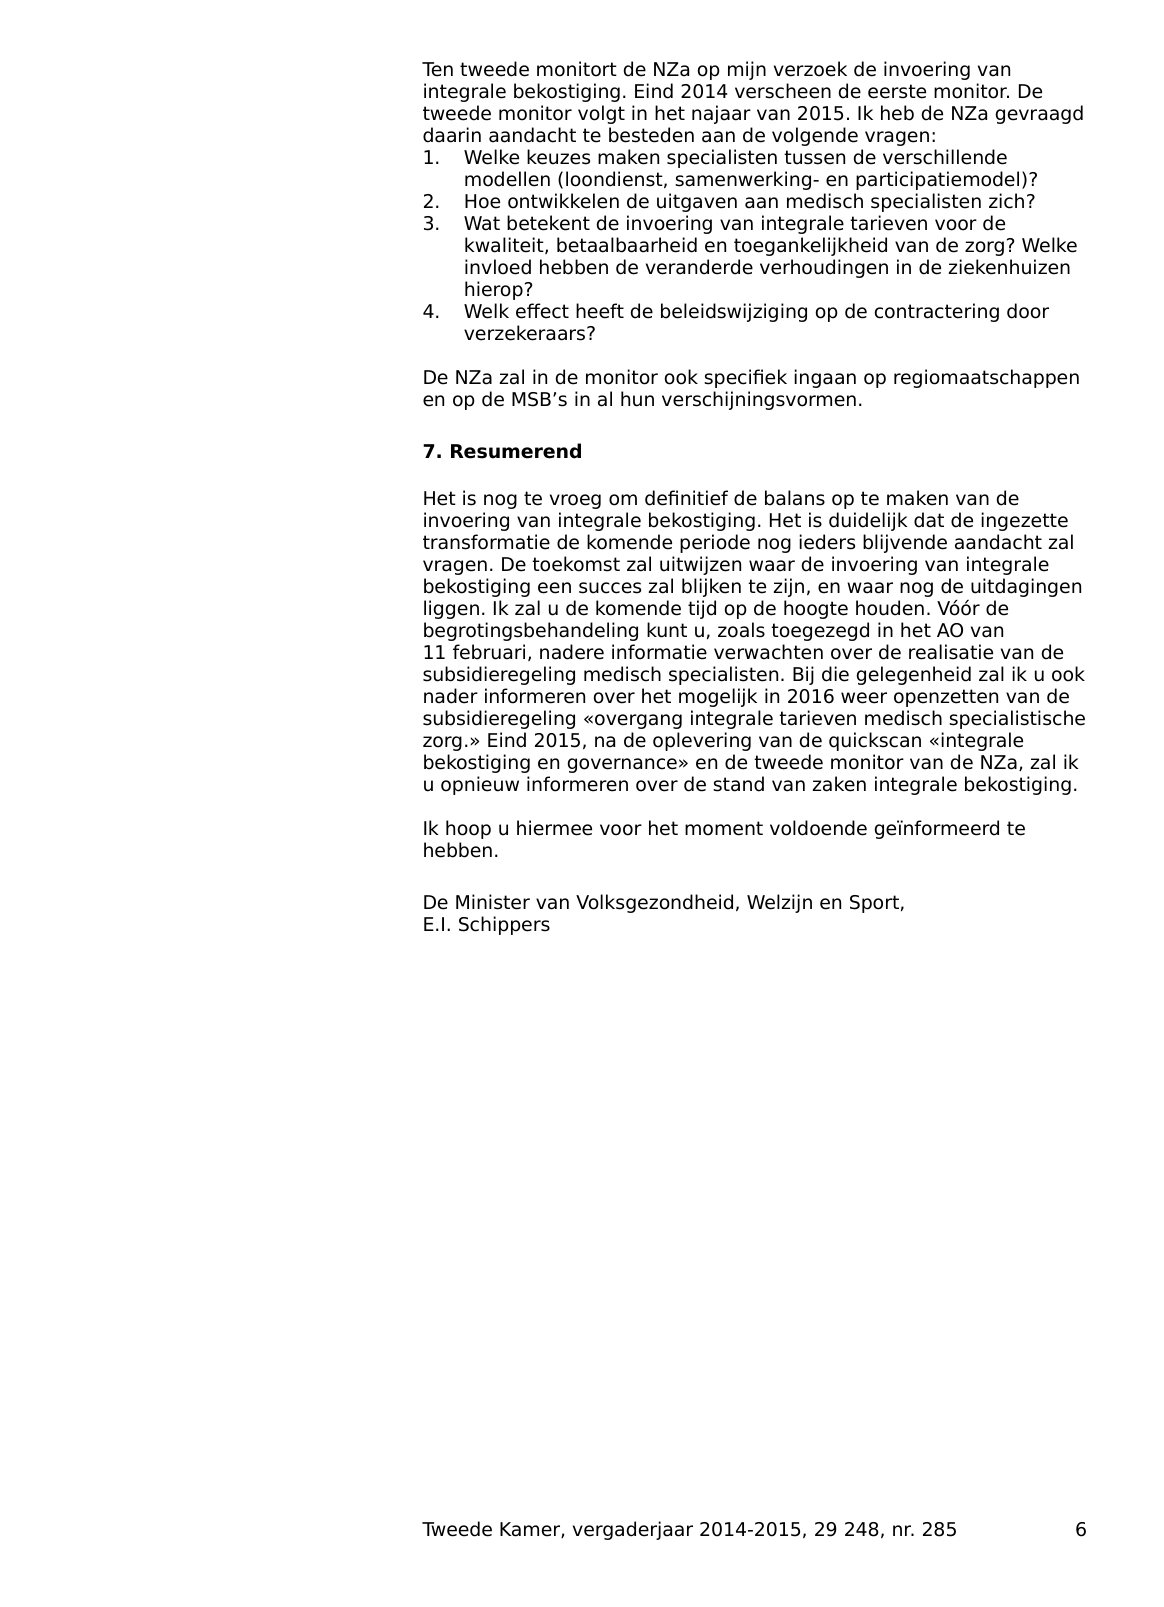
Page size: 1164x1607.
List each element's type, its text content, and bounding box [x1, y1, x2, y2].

text De NZa zal in de monitor ook specifiek ingaan op regiomaatschappen en op de MSB’s in al hun verschijningsvormen. [422, 367, 1087, 411]
text 1. Welke keuzes maken specialisten tussen de verschillende modellen (loondienst, samenwerking- en participatiemodel)? [422, 147, 1087, 191]
text 2. Hoe ontwikkelen de uitgaven aan medisch specialisten zich? [422, 191, 1087, 213]
text Ik hoop u hiermee voor het moment voldoende geïnformeerd te hebben. [422, 818, 1087, 862]
text Ten tweede monitort de NZa op mijn verzoek de invoering van integrale bekostiging. Eind 2014 verscheen de eerste monitor. De tweede monitor volgt in het najaar van 2015. Ik heb de NZa gevraagd daarin aandacht te besteden aan de volgende vragen: [422, 59, 1087, 147]
text Het is nog te vroeg om definitief de balans op te maken van de invoering van integrale bekostiging. Het is duidelijk dat de ingezette transformatie de komende periode nog ieders blijvende aandacht zal vragen. De toekomst zal uitwijzen waar de invoering van integrale bekostiging een succes zal blijken te zijn, en waar nog de uitdagingen liggen. Ik zal u de komende tijd op de hoogte houden. Vóór de begrotingsbehandeling kunt u, zoals toegezegd in het AO van 11 februari, nadere informatie verwachten over de realisatie van de subsidieregeling medisch specialisten. Bij die gelegenheid zal ik u ook nader informeren over het mogelijk in 2016 weer openzetten van de subsidieregeling «overgang integrale tarieven medisch specialistische zorg.» Eind 2015, na de oplevering van de quickscan «integrale bekostiging en governance» en de tweede monitor van de NZa, zal ik u opnieuw informeren over de stand van zaken integrale bekostiging. [422, 488, 1087, 796]
subtitle 7. Resumerend [422, 441, 1087, 463]
text 3. Wat betekent de invoering van integrale tarieven voor de kwaliteit, betaalbaarheid en toegankelijkheid van de zorg? Welke invloed hebben de veranderde verhoudingen in de ziekenhuizen hierop? [422, 213, 1087, 301]
text 4. Welk effect heeft de beleidswijziging op de contractering door verzekeraars? [422, 301, 1087, 345]
text De Minister van Volksgezondheid, Welzijn en Sport, E.I. Schippers [422, 892, 1087, 936]
